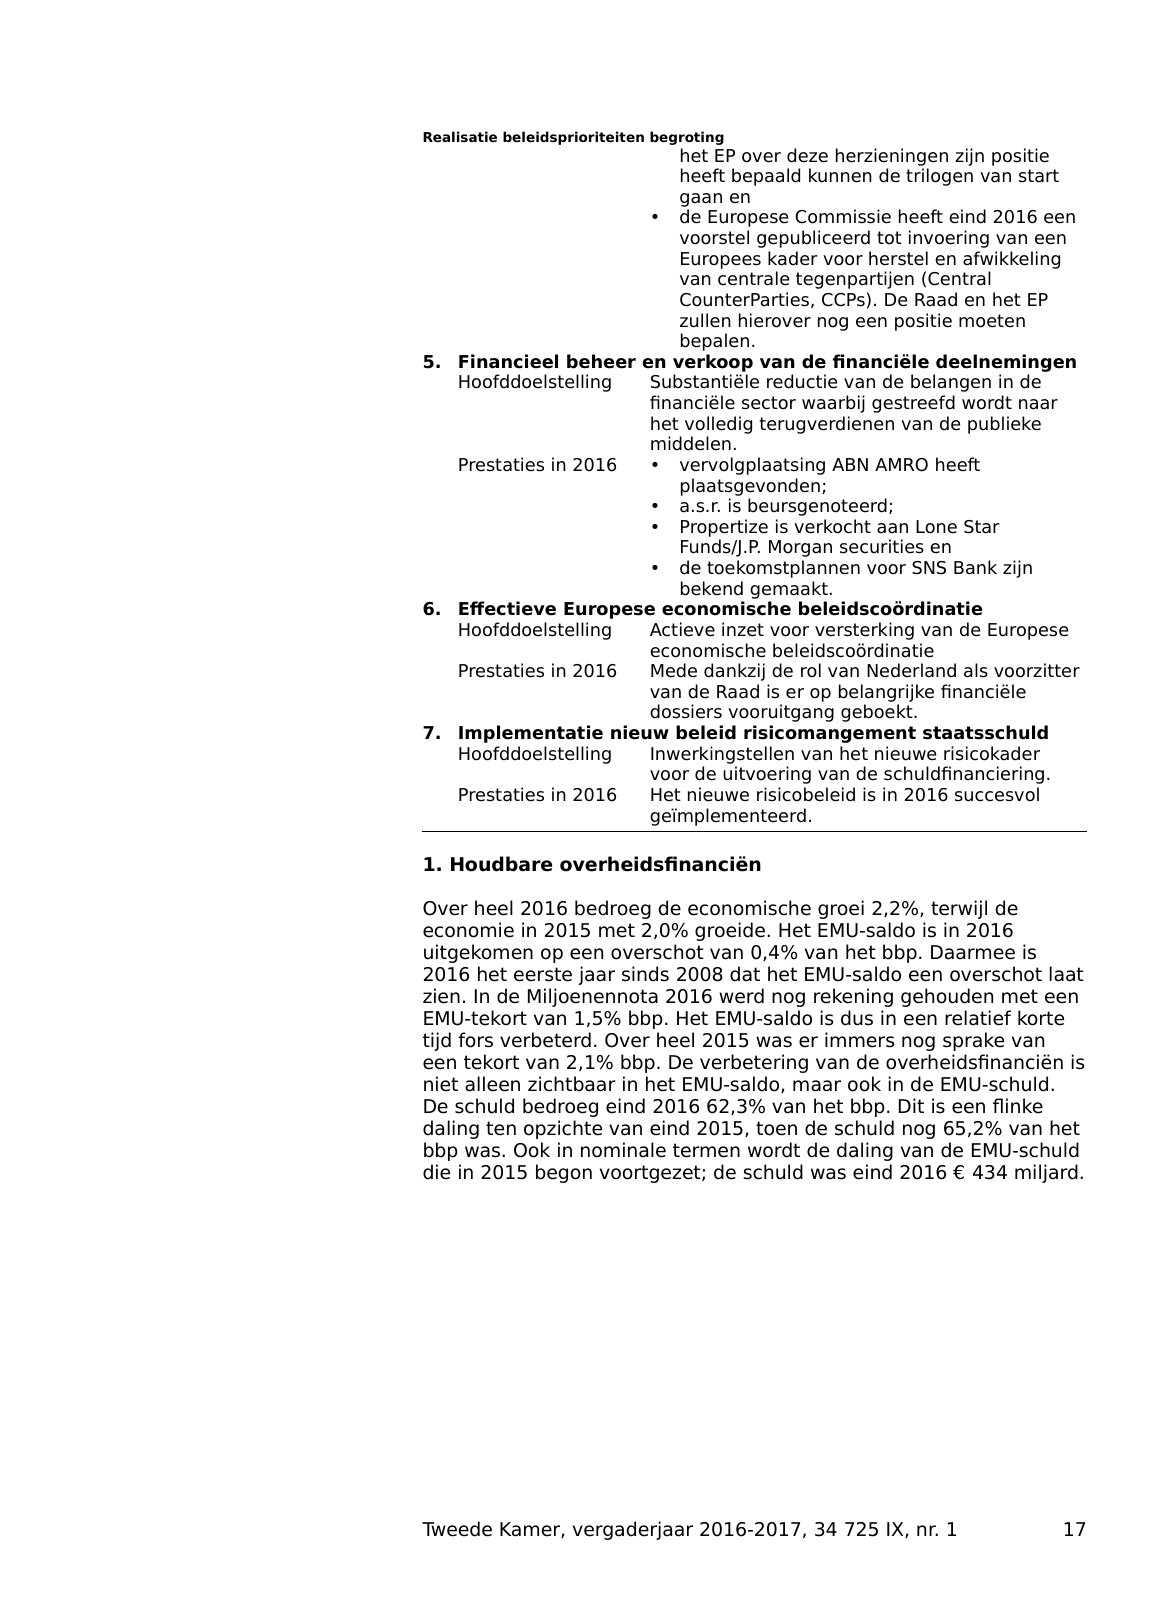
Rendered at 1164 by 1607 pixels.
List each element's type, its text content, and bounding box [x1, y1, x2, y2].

table_cell 7. [422, 723, 452, 744]
table_cell Substantiële reductie van de belangen in de financiële sector waarbij gestreefd wordt naar het volledig terugverdienen van de publieke middelen. [644, 373, 1087, 455]
table_header Realisatie beleidsprioriteiten begroting [422, 130, 1087, 146]
table_cell Inwerkingstellen van het nieuwe risicokader voor de uitvoering van de schuldfinanciering. [644, 744, 1087, 785]
table_cell [422, 455, 452, 496]
table_cell 5. [422, 352, 452, 372]
table_cell [422, 496, 452, 517]
table_cell Hoofddoelstelling [452, 373, 644, 455]
table_cell • [644, 496, 673, 517]
table_cell Prestaties in 2016 [452, 661, 644, 723]
table_cell Propertize is verkocht aan Lone Star Funds/J.P. Morgan securities en [673, 517, 1087, 558]
table_cell [452, 146, 644, 207]
table_cell a.s.r. is beursgenoteerd; [673, 496, 1087, 517]
table_cell • [644, 455, 673, 496]
table_cell [452, 496, 644, 517]
table_cell de toekomstplannen voor SNS Bank zijn bekend gemaakt. [673, 558, 1087, 599]
table_cell • [644, 208, 673, 352]
table_cell Hoofddoelstelling [452, 620, 644, 661]
table_cell het EP over deze herzieningen zijn positie heeft bepaald kunnen de trilogen van start gaan en [673, 146, 1087, 207]
table_cell Hoofddoelstelling [452, 744, 644, 785]
table_cell Financieel beheer en verkoop van de financiële deelnemingen [452, 352, 1087, 372]
table_cell [422, 373, 452, 455]
table_cell [422, 558, 452, 599]
table_cell Prestaties in 2016 [452, 455, 644, 496]
table_cell Mede dankzij de rol van Nederland als voorzitter van de Raad is er op belangrijke financiële dossiers vooruitgang geboekt. [644, 661, 1087, 723]
table_cell Actieve inzet voor versterking van de Europese economische beleidscoördinatie [644, 620, 1087, 661]
table_cell [452, 517, 644, 558]
table_cell Implementatie nieuw beleid risicomangement staatsschuld [452, 723, 1087, 744]
table_cell [422, 517, 452, 558]
table_cell de Europese Commissie heeft eind 2016 een voorstel gepubliceerd tot invoering van een Europees kader voor herstel en afwikkeling van centrale tegenpartijen (Central CounterParties, CCPs). De Raad en het EP zullen hierover nog een positie moeten bepalen. [673, 208, 1087, 352]
table_cell [422, 146, 452, 207]
table_cell [452, 558, 644, 599]
table_cell • [644, 558, 673, 599]
subtitle 1. Houdbare overheidsfinanciën [422, 854, 1087, 876]
table_cell [422, 744, 452, 785]
table_cell • [644, 517, 673, 558]
table_cell [422, 661, 452, 723]
table_cell [422, 785, 452, 831]
text Over heel 2016 bedroeg de economische groei 2,2%, terwijl de economie in 2015 met 2,0% groeide. Het EMU-saldo is in 2016 uitgekomen op een overschot van 0,4% van het bbp. Daarmee is 2016 het eerste jaar sinds 2008 dat het EMU-saldo een overschot laat zien. In de Miljoenennota 2016 werd nog rekening gehouden met een EMU-tekort van 1,5% bbp. Het EMU-saldo is dus in een relatief korte tijd fors verbeterd. Over heel 2015 was er immers nog sprake van een tekort van 2,1% bbp. De verbetering van de overheidsfinanciën is niet alleen zichtbaar in het EMU-saldo, maar ook in de EMU-schuld. De schuld bedroeg eind 2016 62,3% van het bbp. Dit is een flinke daling ten opzichte van eind 2015, toen de schuld nog 65,2% van het bbp was. Ook in nominale termen wordt de daling van de EMU-schuld die in 2015 begon voortgezet; de schuld was eind 2016 € 434 miljard. [422, 898, 1087, 1184]
table_cell Prestaties in 2016 [452, 785, 644, 831]
table_cell [644, 146, 673, 207]
table_cell Effectieve Europese economische beleidscoördinatie [452, 599, 1087, 620]
table_cell [422, 620, 452, 661]
table_cell 6. [422, 599, 452, 620]
table_cell [452, 208, 644, 352]
table_cell vervolgplaatsing ABN AMRO heeft plaatsgevonden; [673, 455, 1087, 496]
table_cell [422, 208, 452, 352]
table_cell Het nieuwe risicobeleid is in 2016 succesvol geïmplementeerd. [644, 785, 1087, 831]
